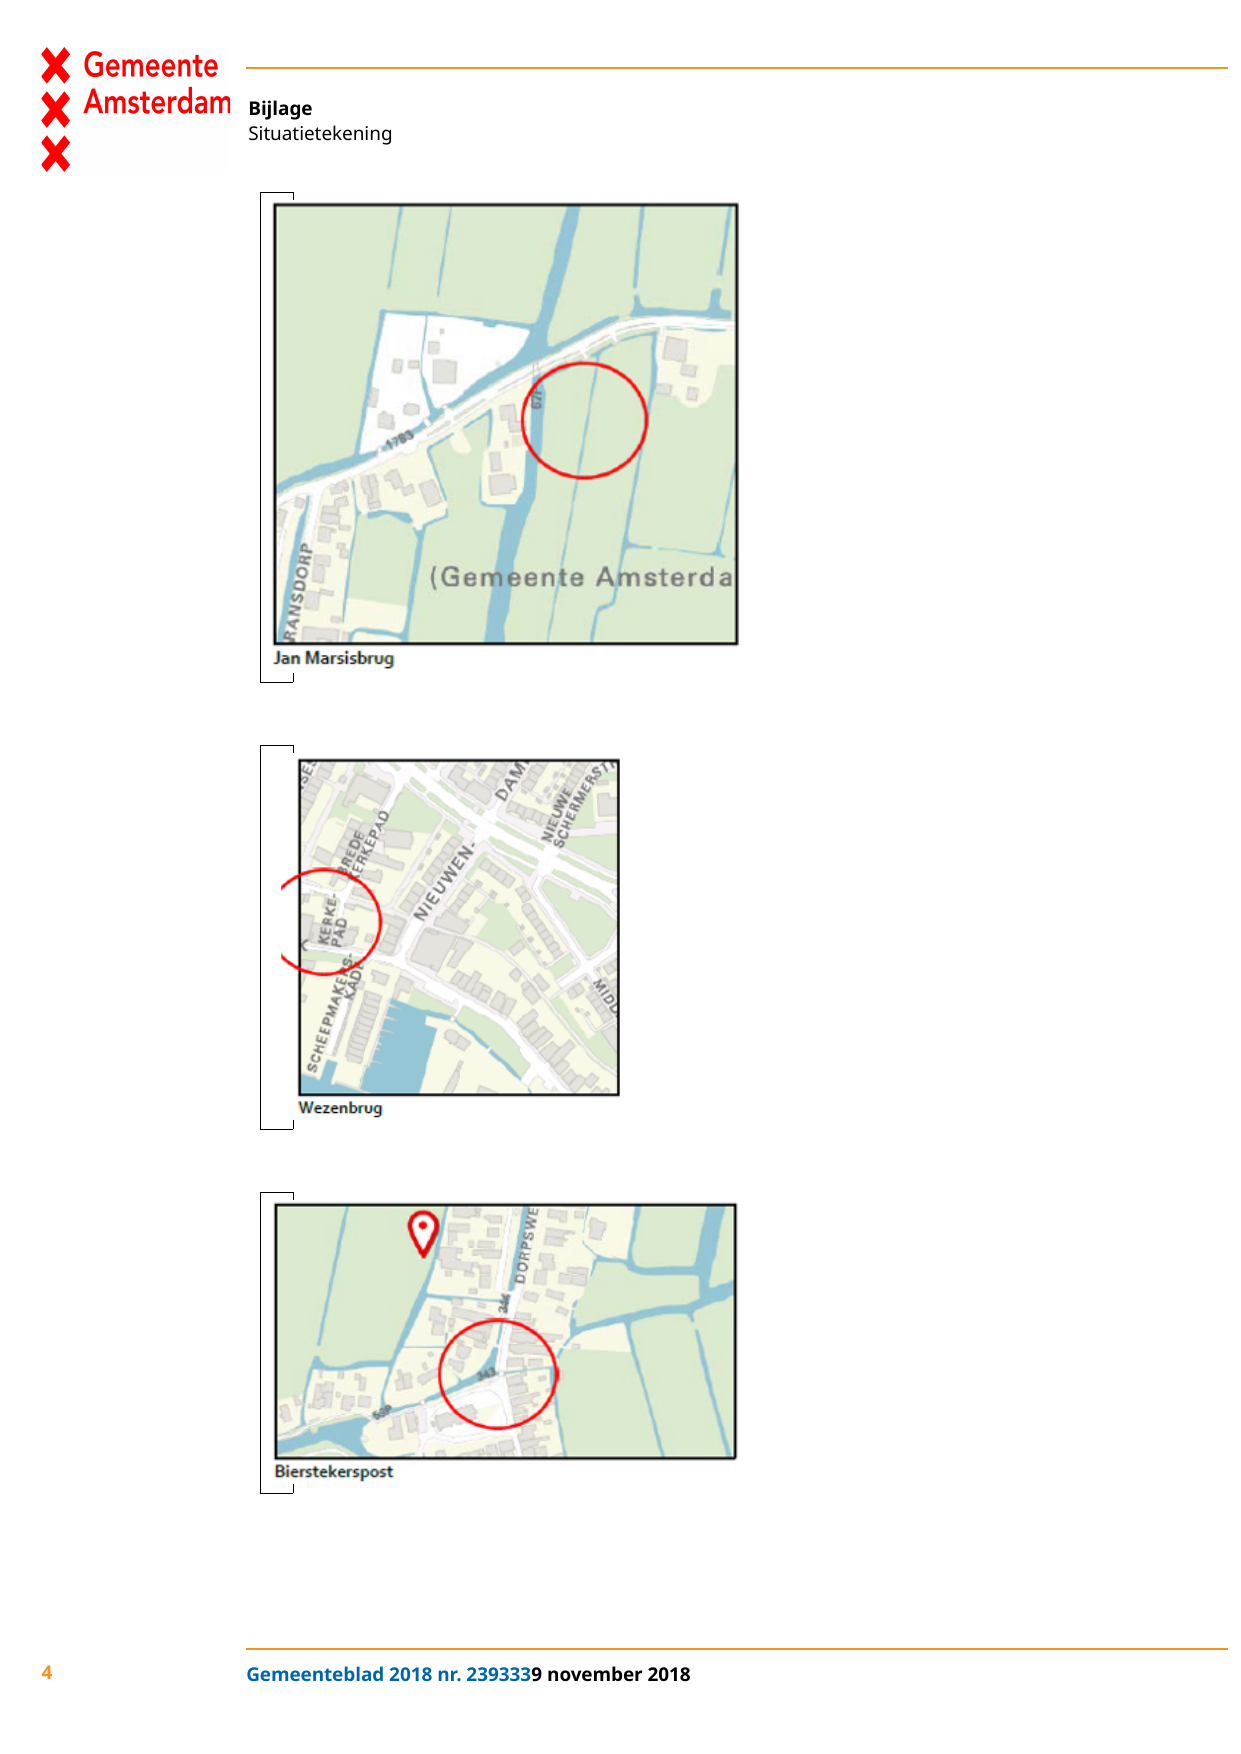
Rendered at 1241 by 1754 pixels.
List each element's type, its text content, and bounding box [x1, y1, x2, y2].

picture [41, 47, 231, 172]
picture [268, 200, 742, 673]
text Situatietekening [248, 121, 1152, 146]
picture [268, 1200, 742, 1484]
picture [268, 753, 624, 1120]
text Bijlage [248, 95, 1152, 121]
